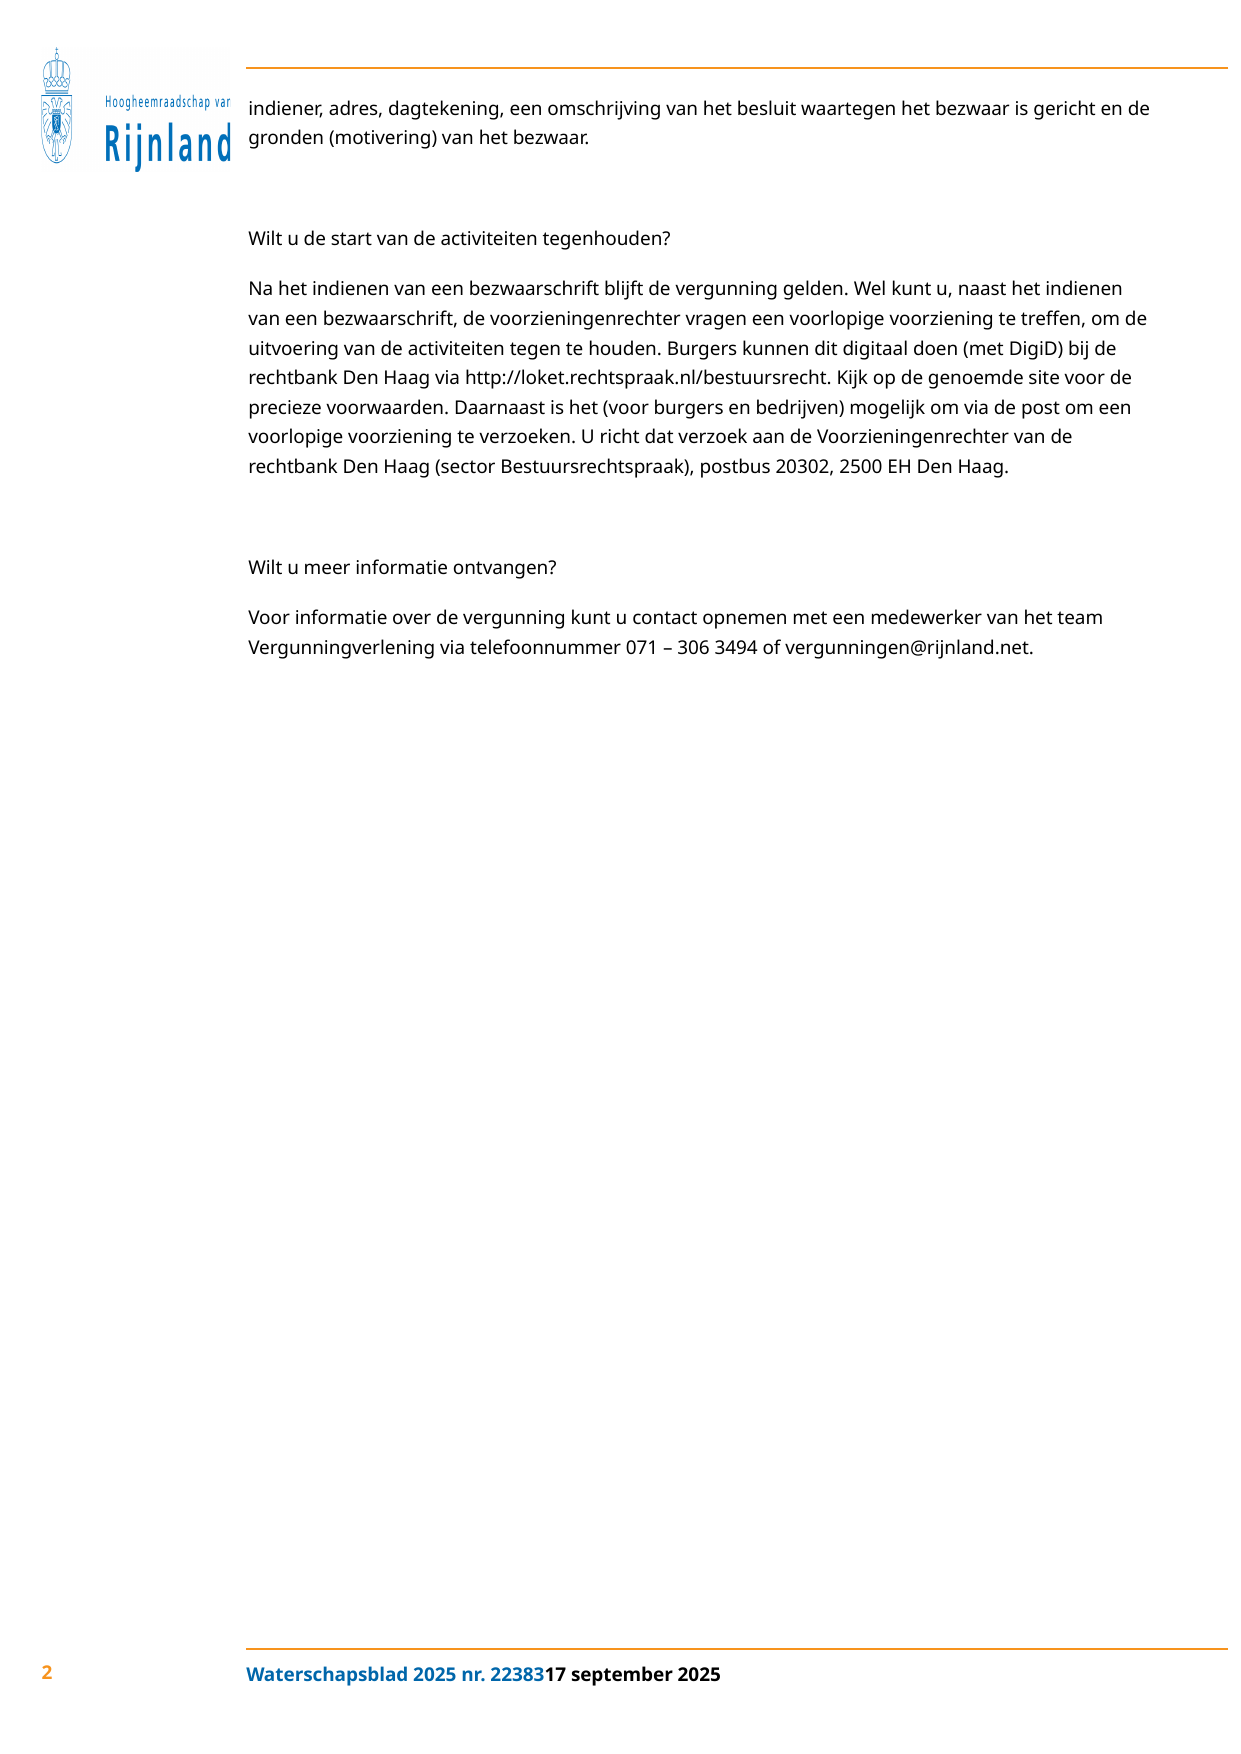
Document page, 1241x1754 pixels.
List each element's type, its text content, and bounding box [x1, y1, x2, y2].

text Na het indienen van een bezwaarschrift blijft de vergunning gelden. Wel kunt u, naast het indienen van een bezwaarschrift, de voorzieningenrechter vragen een voorlopige voorziening te treffen, om de uitvoering van de activiteiten tegen te houden. Burgers kunnen dit digitaal doen (met DigiD) bij de rechtbank Den Haag via http://loket.rechtspraak.nl/bestuursrecht. Kijk op de genoemde site voor de precieze voorwaarden. Daarnaast is het (voor burgers en bedrijven) mogelijk om via de post om een voorlopige voorziening te verzoeken. U richt dat verzoek aan de Voorzieningenrechter van de rechtbank Den Haag (sector Bestuursrechtspraak), postbus 20302, 2500 EH Den Haag. [248, 276, 1152, 479]
text Wilt u de start van de activiteiten tegenhouden? [248, 225, 1152, 251]
text Wilt u meer informatie ontvangen? [248, 554, 1152, 580]
text Voor informatie over de vergunning kunt u contact opnemen met een medewerker van het team Vergunningverlening via telefoonnummer 071 – 306 3494 of vergunningen@rijnland.net. [248, 604, 1152, 660]
text indiener, adres, dagtekening, een omschrijving van het besluit waartegen het bezwaar is gericht en de gronden (motivering) van het bezwaar. [248, 95, 1152, 150]
picture [41, 47, 231, 172]
